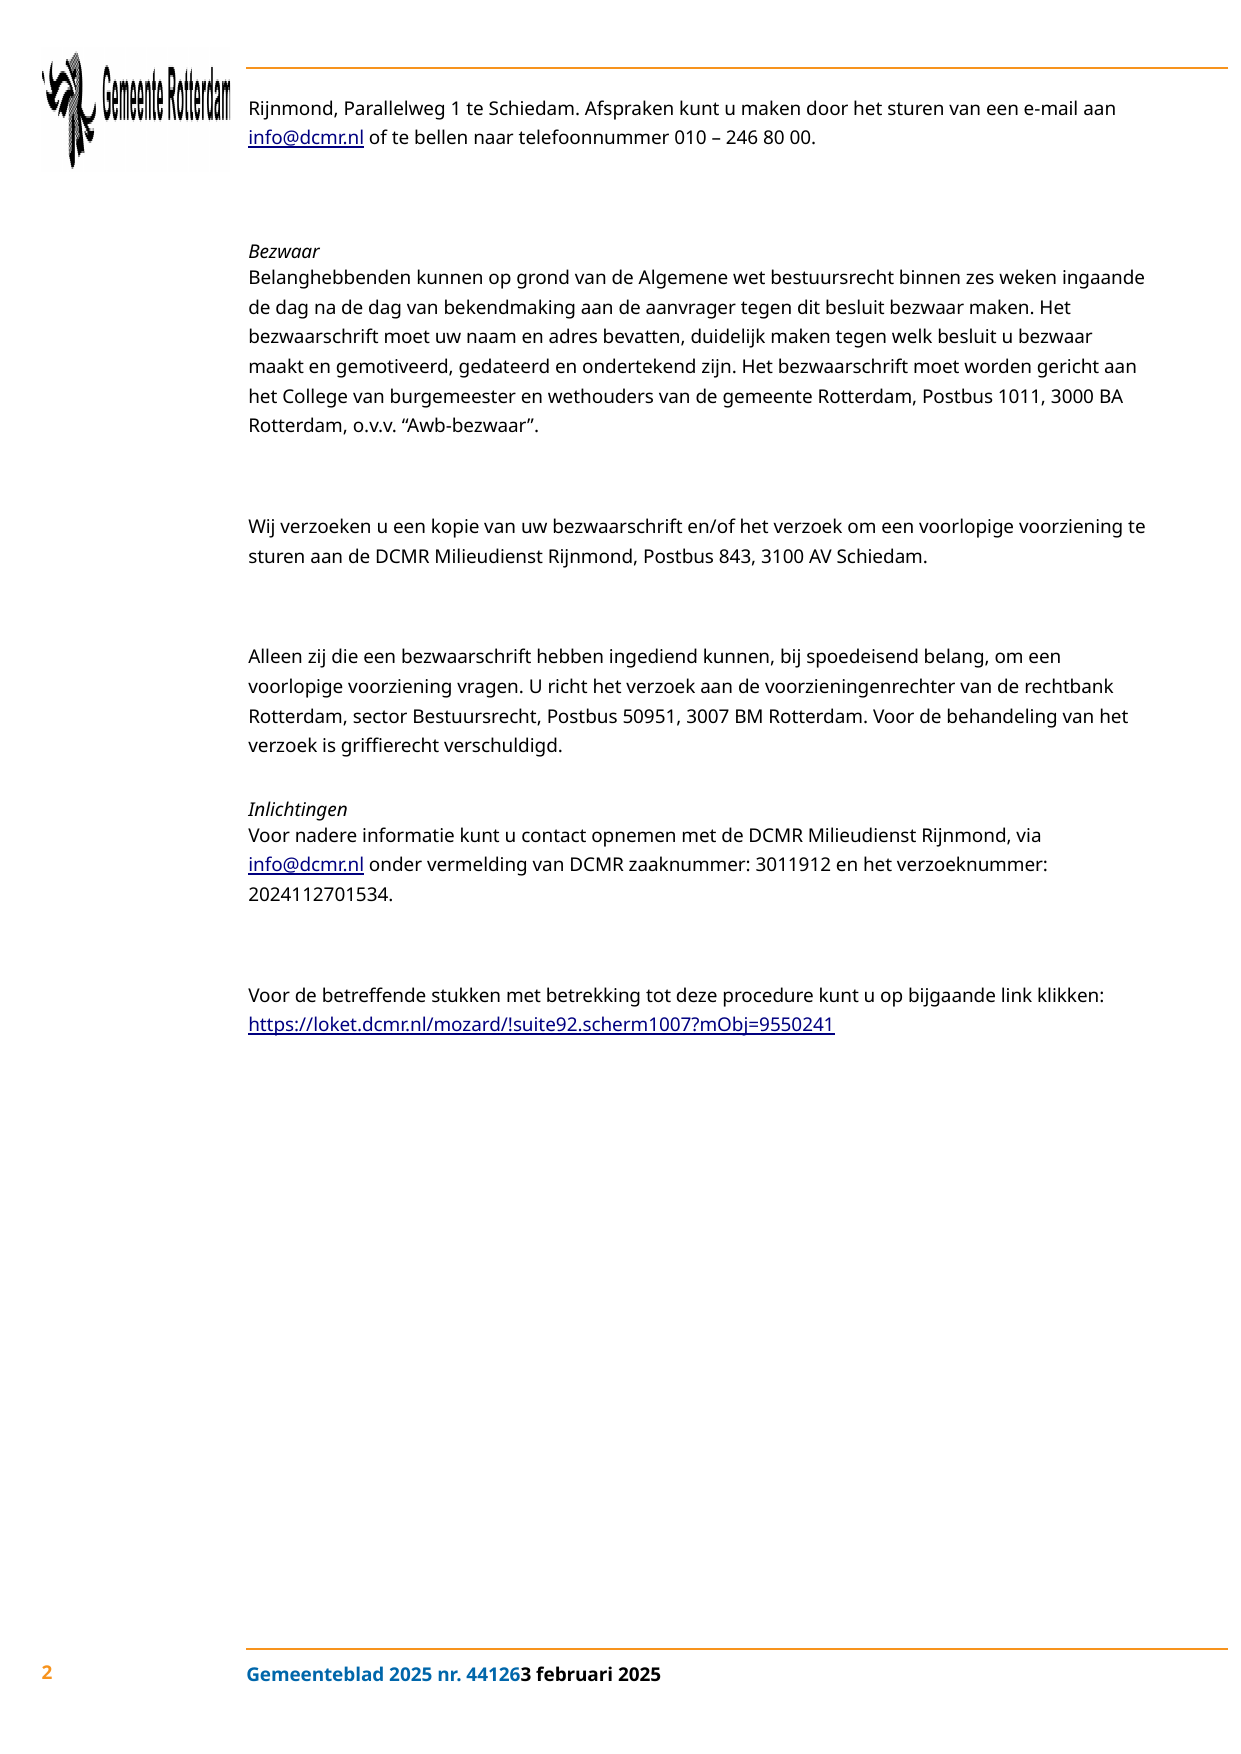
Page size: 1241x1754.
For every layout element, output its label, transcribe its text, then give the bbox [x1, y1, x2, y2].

text Voor de betreffende stukken met betrekking tot deze procedure kunt u op bijgaande link klikken: https://loket.dcmr.nl/mozard/!suite92.scherm1007?mObj=9550241 [248, 982, 1152, 1037]
text Wij verzoeken u een kopie van uw bezwaarschrift en/of het verzoek om een voorlopige voorziening te sturen aan de DCMR Milieudienst Rijnmond, Postbus 843, 3100 AV Schiedam. [248, 513, 1152, 568]
text Belanghebbenden kunnen op grond van de Algemene wet bestuursrecht binnen zes weken ingaande de dag na de dag van bekendmaking aan de aanvrager tegen dit besluit bezwaar maken. Het bezwaarschrift moet uw naam en adres bevatten, duidelijk maken tegen welk besluit u bezwaar maakt en gemotiveerd, gedateerd en ondertekend zijn. Het bezwaarschrift moet worden gericht aan het College van burgemeester en wethouders van de gemeente Rotterdam, Postbus 1011, 3000 BA Rotterdam, o.v.v. “Awb-bezwaar”. [248, 264, 1152, 438]
text Voor nadere informatie kunt u contact opnemen met de DCMR Milieudienst Rijnmond, via info@dcmr.nl onder vermelding van DCMR zaaknummer: 3011912 en het verzoeknummer: 2024112701534. [248, 822, 1152, 907]
text Inlichtingen [248, 796, 1152, 822]
picture [41, 47, 231, 172]
text Bezwaar [248, 239, 1152, 264]
text Rijnmond, Parallelweg 1 te Schiedam. Afspraken kunt u maken door het sturen van een e-mail aan info@dcmr.nl of te bellen naar telefoonnummer 010 – 246 80 00. [248, 95, 1152, 150]
text Alleen zij die een bezwaarschrift hebben ingediend kunnen, bij spoedeisend belang, om een voorlopige voorziening vragen. U richt het verzoek aan de voorzieningenrechter van de rechtbank Rotterdam, sector Bestuursrecht, Postbus 50951, 3007 BM Rotterdam. Voor de behandeling van het verzoek is griffierecht verschuldigd. [248, 644, 1152, 758]
